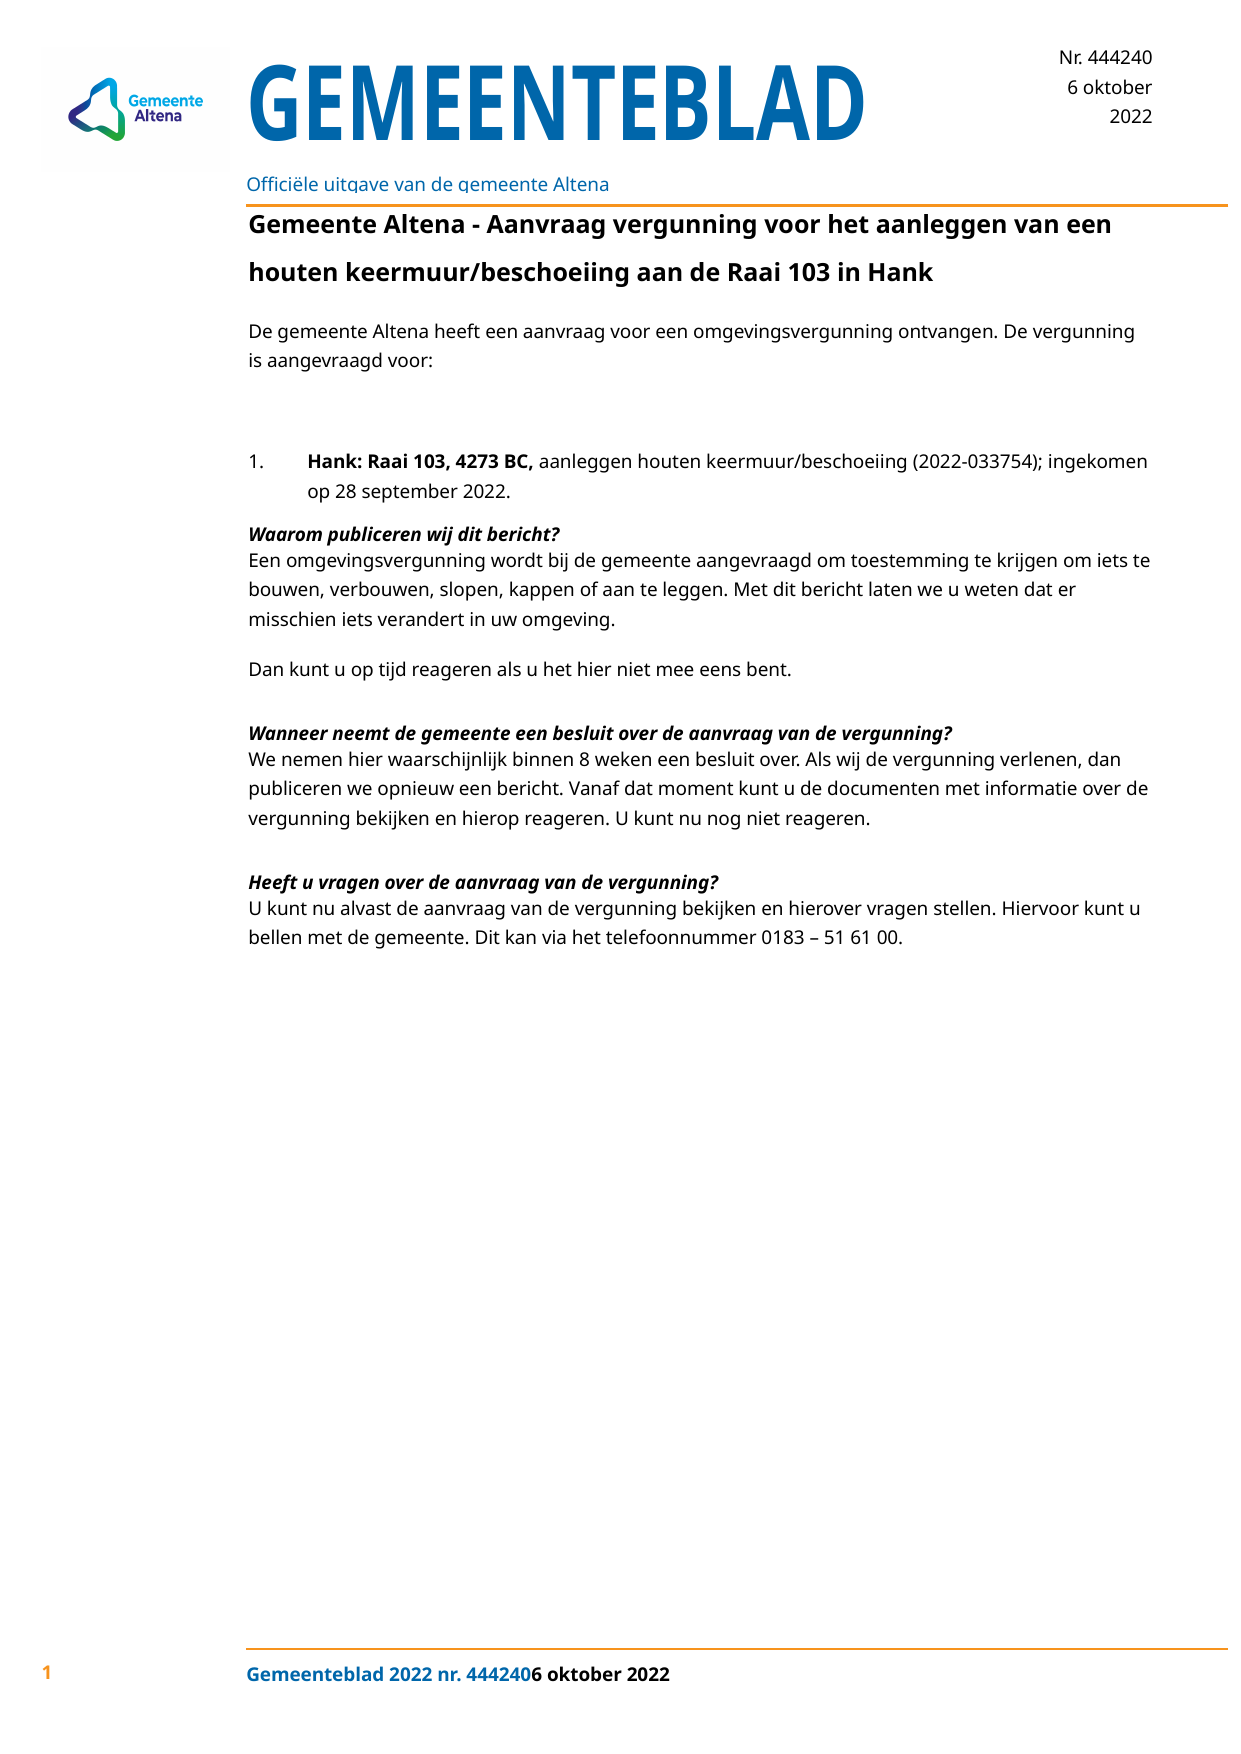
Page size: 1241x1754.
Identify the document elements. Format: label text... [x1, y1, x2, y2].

text Gemeente Altena - Aanvraag vergunning voor het aanleggen van een houten keermuur/beschoeiing aan de Raai 103 in Hank [248, 207, 1152, 288]
text Waarom publiceren wij dit bericht? [248, 521, 1152, 547]
text Wanneer neemt de gemeente een besluit over de aanvraag van de vergunning? [248, 720, 1152, 746]
text Een omgevingsvergunning wordt bij de gemeente aangevraagd om toestemming te krijgen om iets te bouwen, verbouwen, slopen, kappen of aan te leggen. Met dit bericht laten we u weten dat er misschien iets verandert in uw omgeving. [248, 547, 1152, 632]
text Dan kunt u op tijd reageren als u het hier niet mee eens bent. [248, 656, 1152, 682]
picture [41, 47, 231, 172]
text De gemeente Altena heeft een aanvraag voor een omgevingsvergunning ontvangen. De vergunning is aangevraagd voor: [248, 318, 1152, 373]
text Heeft u vragen over de aanvraag van de vergunning? [248, 869, 1152, 895]
text We nemen hier waarschijnlijk binnen 8 weken een besluit over. Als wij de vergunning verlenen, dan publiceren we opnieuw een bericht. Vanaf dat moment kunt u de documenten met informatie over de vergunning bekijken en hierop reageren. U kunt nu nog niet reageren. [248, 746, 1152, 831]
text U kunt nu alvast de aanvraag van de vergunning bekijken en hierover vragen stellen. Hiervoor kunt u bellen met de gemeente. Dit kan via het telefoonnummer 0183 – 51 61 00. [248, 895, 1152, 950]
list Hank: Raai 103, 4273 BC, aanleggen houten keermuur/beschoeiing (2022-033754); ingekomen op 28 september 2022. [248, 448, 1152, 504]
